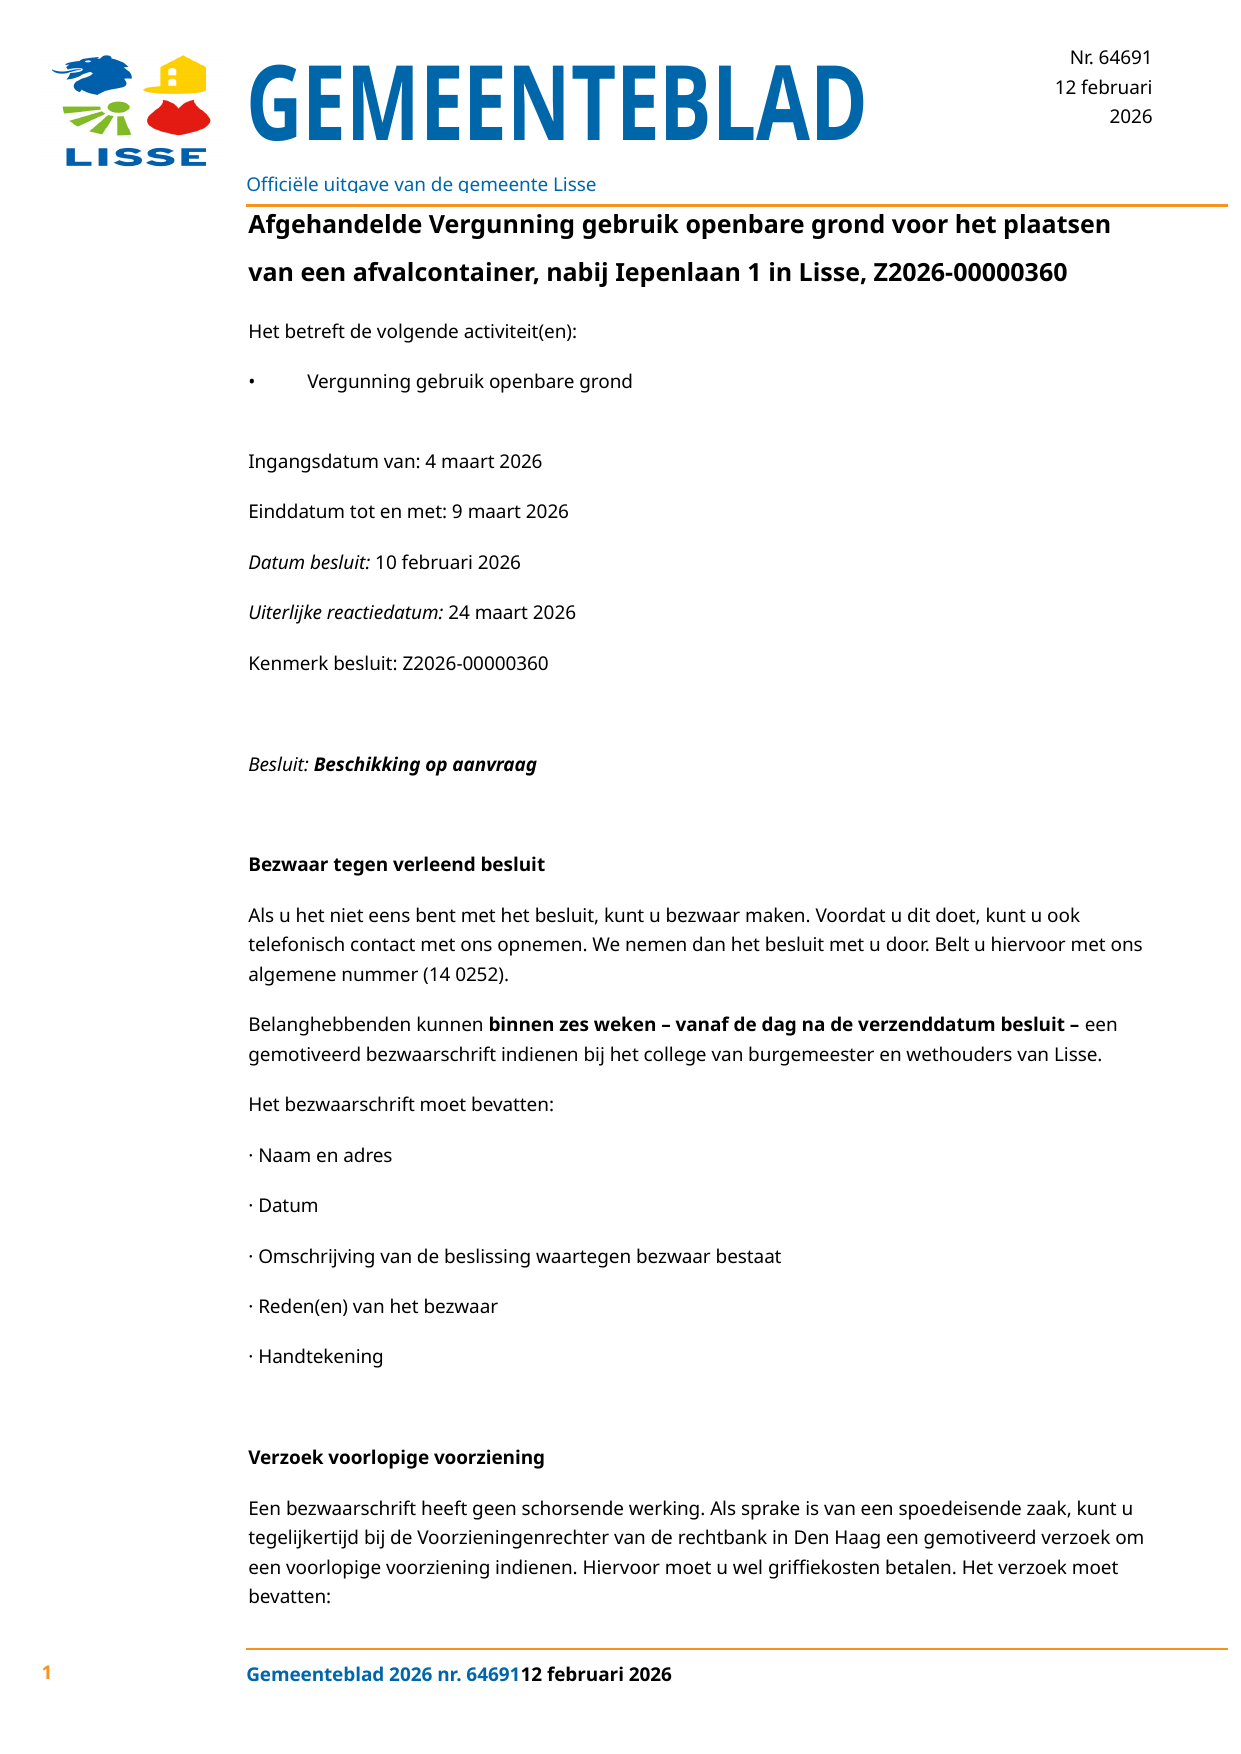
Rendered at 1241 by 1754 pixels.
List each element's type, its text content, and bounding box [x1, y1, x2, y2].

text · Omschrijving van de beslissing waartegen bezwaar bestaat [248, 1243, 1152, 1269]
picture [41, 47, 231, 172]
text Belanghebbenden kunnen binnen zes weken – vanaf de dag na de verzenddatum besluit – een gemotiveerd bezwaarschrift indienen bij het college van burgemeester en wethouders van Lisse. [248, 1012, 1152, 1067]
text Uiterlijke reactiedatum: 24 maart 2026 [248, 599, 1152, 625]
text · Handtekening [248, 1344, 1152, 1369]
text · Datum [248, 1192, 1152, 1218]
text · Reden(en) van het bezwaar [248, 1293, 1152, 1319]
text Ingangsdatum van: 4 maart 2026 [248, 448, 1152, 474]
text Het betreft de volgende activiteit(en): [248, 318, 1152, 344]
text Verzoek voorlopige voorziening [248, 1444, 1152, 1470]
text Datum besluit: 10 februari 2026 [248, 549, 1152, 575]
text Afgehandelde Vergunning gebruik openbare grond voor het plaatsen van een afvalcontainer, nabij Iepenlaan 1 in Lisse, Z2026-00000360 [248, 207, 1152, 288]
text Kenmerk besluit: Z2026-00000360 [248, 650, 1152, 676]
text Besluit: Beschikking op aanvraag [248, 751, 1152, 777]
text Einddatum tot en met: 9 maart 2026 [248, 499, 1152, 524]
list Vergunning gebruik openbare grond [248, 368, 1152, 394]
text · Naam en adres [248, 1142, 1152, 1168]
text Bezwaar tegen verleend besluit [248, 852, 1152, 877]
text Als u het niet eens bent met het besluit, kunt u bezwaar maken. Voordat u dit doet, kunt u ook telefonisch contact met ons opnemen. We nemen dan het besluit met u door. Belt u hiervoor met ons algemene nummer (14 0252). [248, 902, 1152, 987]
text Het bezwaarschrift moet bevatten: [248, 1092, 1152, 1117]
text Een bezwaarschrift heeft geen schorsende werking. Als sprake is van een spoedeisende zaak, kunt u tegelijkertijd bij de Voorzieningenrechter van de rechtbank in Den Haag een gemotiveerd verzoek om een voorlopige voorziening indienen. Hiervoor moet u wel griffiekosten betalen. Het verzoek moet bevatten: [248, 1495, 1152, 1609]
